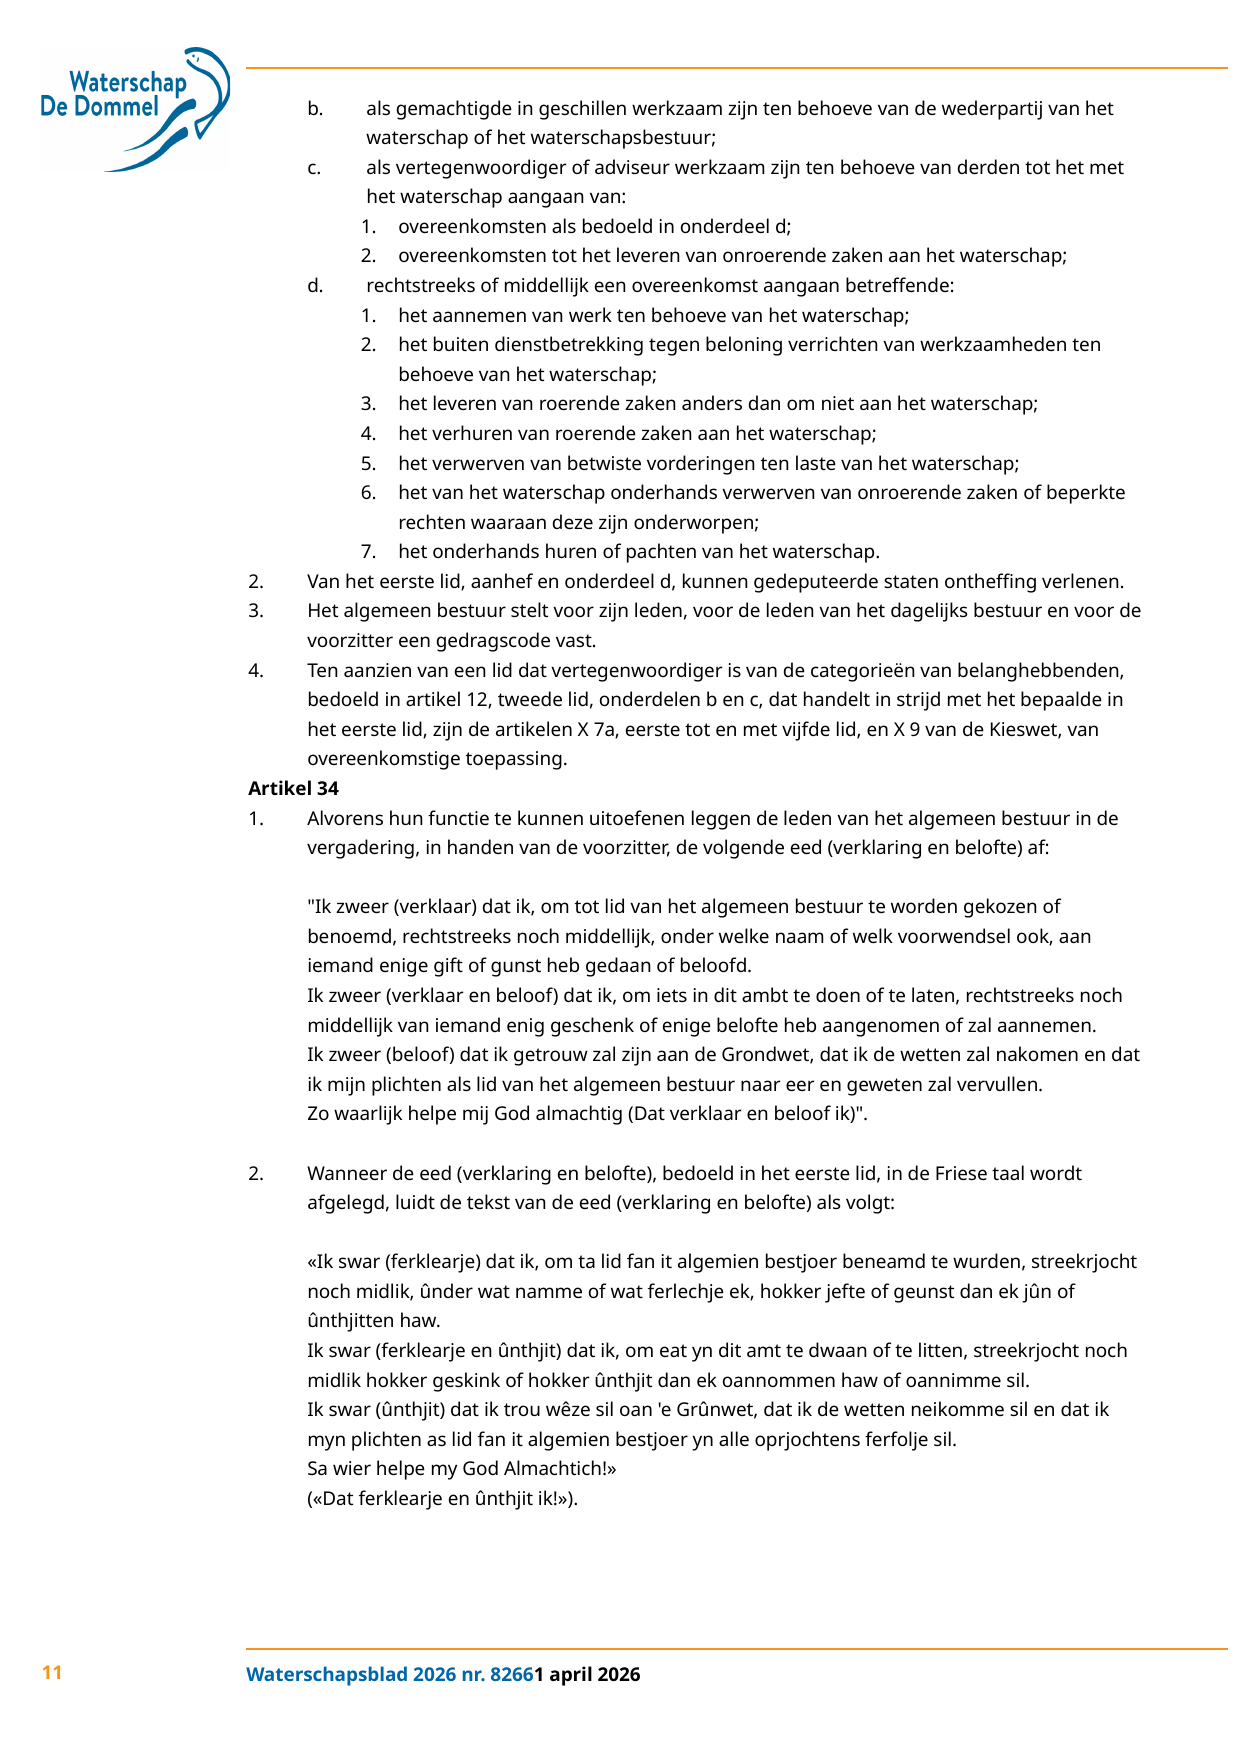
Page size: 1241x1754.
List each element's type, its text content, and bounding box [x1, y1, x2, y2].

list Sa wier helpe my God Almachtich!» [248, 1456, 1152, 1481]
list rechtstreeks of middellijk een overeenkomst aangaan betreffende: [307, 272, 1152, 298]
list het onderhands huren of pachten van het waterschap. [361, 538, 1152, 564]
list "Ik zweer (verklaar) dat ik, om tot lid van het algemeen bestuur te worden gekozen of benoemd, rechtstreeks noch middellijk, onder welke naam of welk voorwendsel ook, aan iemand enige gift of gunst heb gedaan of beloofd. [248, 893, 1152, 978]
list Van het eerste lid, aanhef en onderdeel d, kunnen gedeputeerde staten ontheffing verlenen. [248, 568, 1152, 594]
list («Dat ferklearje en ûnthjit ik!»). [248, 1485, 1152, 1511]
list Zo waarlijk helpe mij God almachtig (Dat verklaar en beloof ik)". [248, 1101, 1152, 1126]
list Wanneer de eed (verklaring en belofte), bedoeld in het eerste lid, in de Friese taal wordt afgelegd, luidt de tekst van de eed (verklaring en belofte) als volgt: [248, 1160, 1152, 1215]
list overeenkomsten tot het leveren van onroerende zaken aan het waterschap; [361, 243, 1152, 268]
list als vertegenwoordiger of adviseur werkzaam zijn ten behoeve van derden tot het met het waterschap aangaan van: [307, 154, 1152, 209]
list het aannemen van werk ten behoeve van het waterschap; [361, 302, 1152, 328]
picture [204, 47, 231, 76]
list het verhuren van roerende zaken aan het waterschap; [361, 420, 1152, 446]
list «Ik swar (ferklearje) dat ik, om ta lid fan it algemien bestjoer beneamd te wurden, streekrjocht noch midlik, ûnder wat namme of wat ferlechje ek, hokker jefte of geunst dan ek jûn of ûnthjitten haw. [248, 1248, 1152, 1333]
text Artikel 34 [248, 775, 1152, 801]
list Ik swar (ferklearje en ûnthjit) dat ik, om eat yn dit amt te dwaan of te litten, streekrjocht noch midlik hokker geskink of hokker ûnthjit dan ek oannommen haw of oannimme sil. [248, 1337, 1152, 1393]
list Ik swar (ûnthjit) dat ik trou wêze sil oan 'e Grûnwet, dat ik de wetten neikomme sil en dat ik myn plichten as lid fan it algemien bestjoer yn alle oprjochtens ferfolje sil. [248, 1396, 1152, 1452]
list het verwerven van betwiste vorderingen ten laste van het waterschap; [361, 450, 1152, 476]
list Het algemeen bestuur stelt voor zijn leden, voor de leden van het dagelijks bestuur en voor de voorzitter een gedragscode vast. [248, 598, 1152, 653]
picture [198, 118, 210, 131]
picture [41, 47, 231, 172]
list als gemachtigde in geschillen werkzaam zijn ten behoeve van de wederpartij van het waterschap of het waterschapsbestuur; [307, 95, 1152, 150]
list Ik zweer (verklaar en beloof) dat ik, om iets in dit ambt te doen of te laten, rechtstreeks noch middellijk van iemand enig geschenk of enige belofte heb aangenomen of zal aannemen. [248, 982, 1152, 1038]
list Ten aanzien van een lid dat vertegenwoordiger is van de categorieën van belanghebbenden, bedoeld in artikel 12, tweede lid, onderdelen b en c, dat handelt in strijd met het bepaalde in het eerste lid, zijn de artikelen X 7a, eerste tot en met vijfde lid, en X 9 van de Kieswet, van overeenkomstige toepassing. [248, 657, 1152, 771]
list het van het waterschap onderhands verwerven van onroerende zaken of beperkte rechten waaraan deze zijn onderworpen; [361, 479, 1152, 535]
list het buiten dienstbetrekking tegen beloning verrichten van werkzaamheden ten behoeve van het waterschap; [361, 331, 1152, 387]
list Alvorens hun functie te kunnen uitoefenen leggen de leden van het algemeen bestuur in de vergadering, in handen van de voorzitter, de volgende eed (verklaring en belofte) af: [248, 805, 1152, 860]
picture [45, 99, 51, 111]
list overeenkomsten als bedoeld in onderdeel d; [361, 213, 1152, 239]
list Ik zweer (beloof) dat ik getrouw zal zijn aan de Grondwet, dat ik de wetten zal nakomen en dat ik mijn plichten als lid van het algemeen bestuur naar eer en geweten zal vervullen. [248, 1041, 1152, 1097]
list het leveren van roerende zaken anders dan om niet aan het waterschap; [361, 391, 1152, 416]
